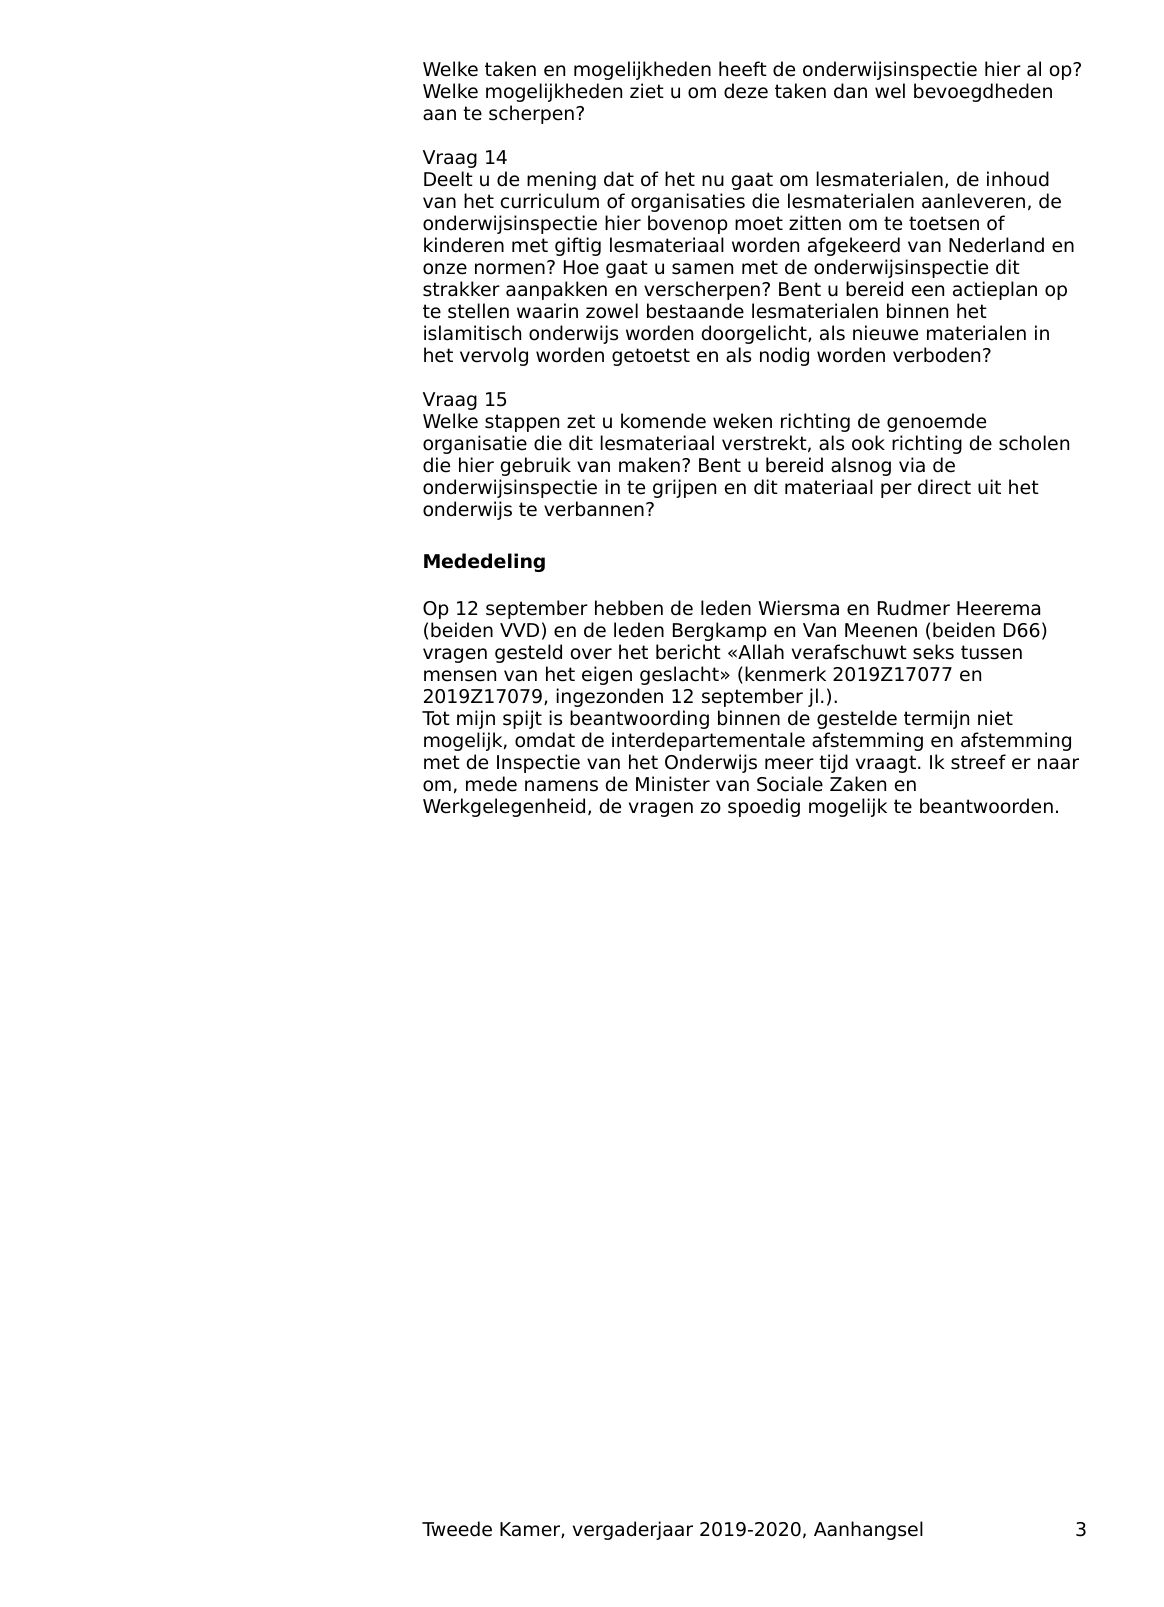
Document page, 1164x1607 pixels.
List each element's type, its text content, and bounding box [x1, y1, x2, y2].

text Tot mijn spijt is beantwoording binnen de gestelde termijn niet mogelijk, omdat de interdepartementale afstemming en afstemming met de Inspectie van het Onderwijs meer tijd vraagt. Ik streef er naar om, mede namens de Minister van Sociale Zaken en Werkgelegenheid, de vragen zo spoedig mogelijk te beantwoorden. [422, 708, 1087, 818]
text Op 12 september hebben de leden Wiersma en Rudmer Heerema (beiden VVD) en de leden Bergkamp en Van Meenen (beiden D66) vragen gesteld over het bericht «Allah verafschuwt seks tussen mensen van het eigen geslacht» (kenmerk 2019Z17077 en 2019Z17079, ingezonden 12 september jl.). [422, 598, 1087, 708]
subtitle Mededeling [422, 551, 1087, 573]
text Vraag 14 [422, 147, 1087, 169]
text Deelt u de mening dat of het nu gaat om lesmaterialen, de inhoud van het curriculum of organisaties die lesmaterialen aanleveren, de onderwijsinspectie hier bovenop moet zitten om te toetsen of kinderen met giftig lesmateriaal worden afgekeerd van Nederland en onze normen? Hoe gaat u samen met de onderwijsinspectie dit strakker aanpakken en verscherpen? Bent u bereid een actieplan op te stellen waarin zowel bestaande lesmaterialen binnen het islamitisch onderwijs worden doorgelicht, als nieuwe materialen in het vervolg worden getoetst en als nodig worden verboden? [422, 169, 1087, 367]
text Vraag 15 [422, 389, 1087, 411]
text Welke stappen zet u komende weken richting de genoemde organisatie die dit lesmateriaal verstrekt, als ook richting de scholen die hier gebruik van maken? Bent u bereid alsnog via de onderwijsinspectie in te grijpen en dit materiaal per direct uit het onderwijs te verbannen? [422, 411, 1087, 521]
text Welke taken en mogelijkheden heeft de onderwijsinspectie hier al op? Welke mogelijkheden ziet u om deze taken dan wel bevoegdheden aan te scherpen? [422, 59, 1087, 125]
